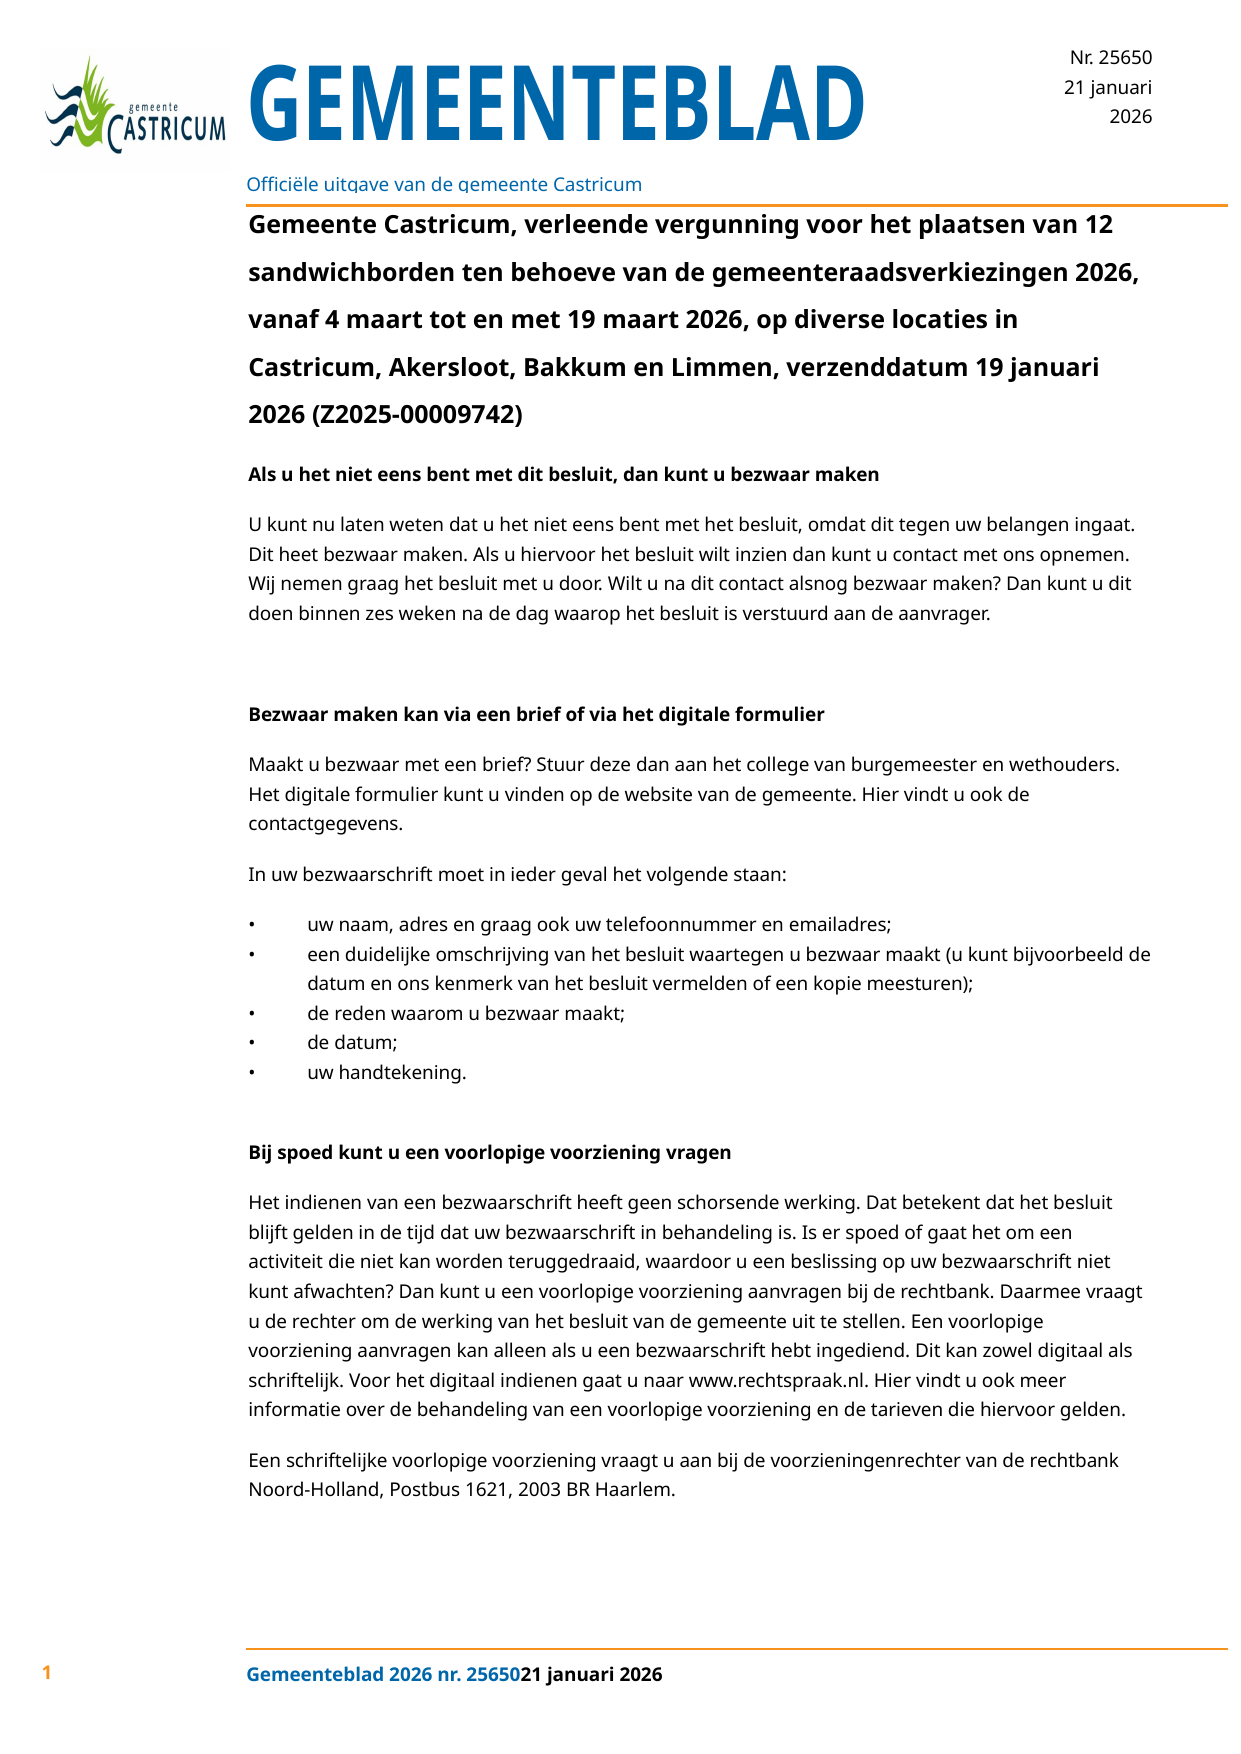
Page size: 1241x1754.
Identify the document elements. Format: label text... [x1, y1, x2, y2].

list een duidelijke omschrijving van het besluit waartegen u bezwaar maakt (u kunt bijvoorbeeld de datum en ons kenmerk van het besluit vermelden of een kopie meesturen); [248, 941, 1152, 996]
text Als u het niet eens bent met dit besluit, dan kunt u bezwaar maken [248, 461, 1152, 486]
picture [41, 47, 231, 172]
text U kunt nu laten weten dat u het niet eens bent met het besluit, omdat dit tegen uw belangen ingaat. Dit heet bezwaar maken. Als u hiervoor het besluit wilt inzien dan kunt u contact met ons opnemen. Wij nemen graag het besluit met u door. Wilt u na dit contact alsnog bezwaar maken? Dan kunt u dit doen binnen zes weken na de dag waarop het besluit is verstuurd aan de aanvrager. [248, 511, 1152, 626]
list de reden waarom u bezwaar maakt; [248, 1000, 1152, 1026]
text Een schriftelijke voorlopige voorziening vraagt u aan bij de voorzieningenrechter van de rechtbank Noord-Holland, Postbus 1621, 2003 BR Haarlem. [248, 1447, 1152, 1502]
text Het indienen van een bezwaarschrift heeft geen schorsende werking. Dat betekent dat het besluit blijft gelden in de tijd dat uw bezwaarschrift in behandeling is. Is er spoed of gaat het om een activiteit die niet kan worden teruggedraaid, waardoor u een beslissing op uw bezwaarschrift niet kunt afwachten? Dan kunt u een voorlopige voorziening aanvragen bij de rechtbank. Daarmee vraagt u de rechter om de werking van het besluit van de gemeente uit te stellen. Een voorlopige voorziening aanvragen kan alleen als u een bezwaarschrift hebt ingediend. Dit kan zowel digitaal als schriftelijk. Voor het digitaal indienen gaat u naar www.rechtspraak.nl. Hier vindt u ook meer informatie over de behandeling van een voorlopige voorziening en de tarieven die hiervoor gelden. [248, 1189, 1152, 1422]
text Gemeente Castricum, verleende vergunning voor het plaatsen van 12 sandwichborden ten behoeve van de gemeenteraadsverkiezingen 2026, vanaf 4 maart tot en met 19 maart 2026, op diverse locaties in Castricum, Akersloot, Bakkum en Limmen, verzenddatum 19 januari 2026 (Z2025-00009742) [248, 207, 1152, 431]
list uw naam, adres en graag ook uw telefoonnummer en emailadres; [248, 911, 1152, 937]
text Bij spoed kunt u een voorlopige voorziening vragen [248, 1139, 1152, 1165]
list uw handtekening. [248, 1059, 1152, 1085]
list de datum; [248, 1029, 1152, 1055]
text Bezwaar maken kan via een brief of via het digitale formulier [248, 701, 1152, 726]
text Maakt u bezwaar met een brief? Stuur deze dan aan het college van burgemeester en wethouders. Het digitale formulier kunt u vinden op de website van de gemeente. Hier vindt u ook de contactgegevens. [248, 751, 1152, 836]
text In uw bezwaarschrift moet in ieder geval het volgende staan: [248, 861, 1152, 886]
